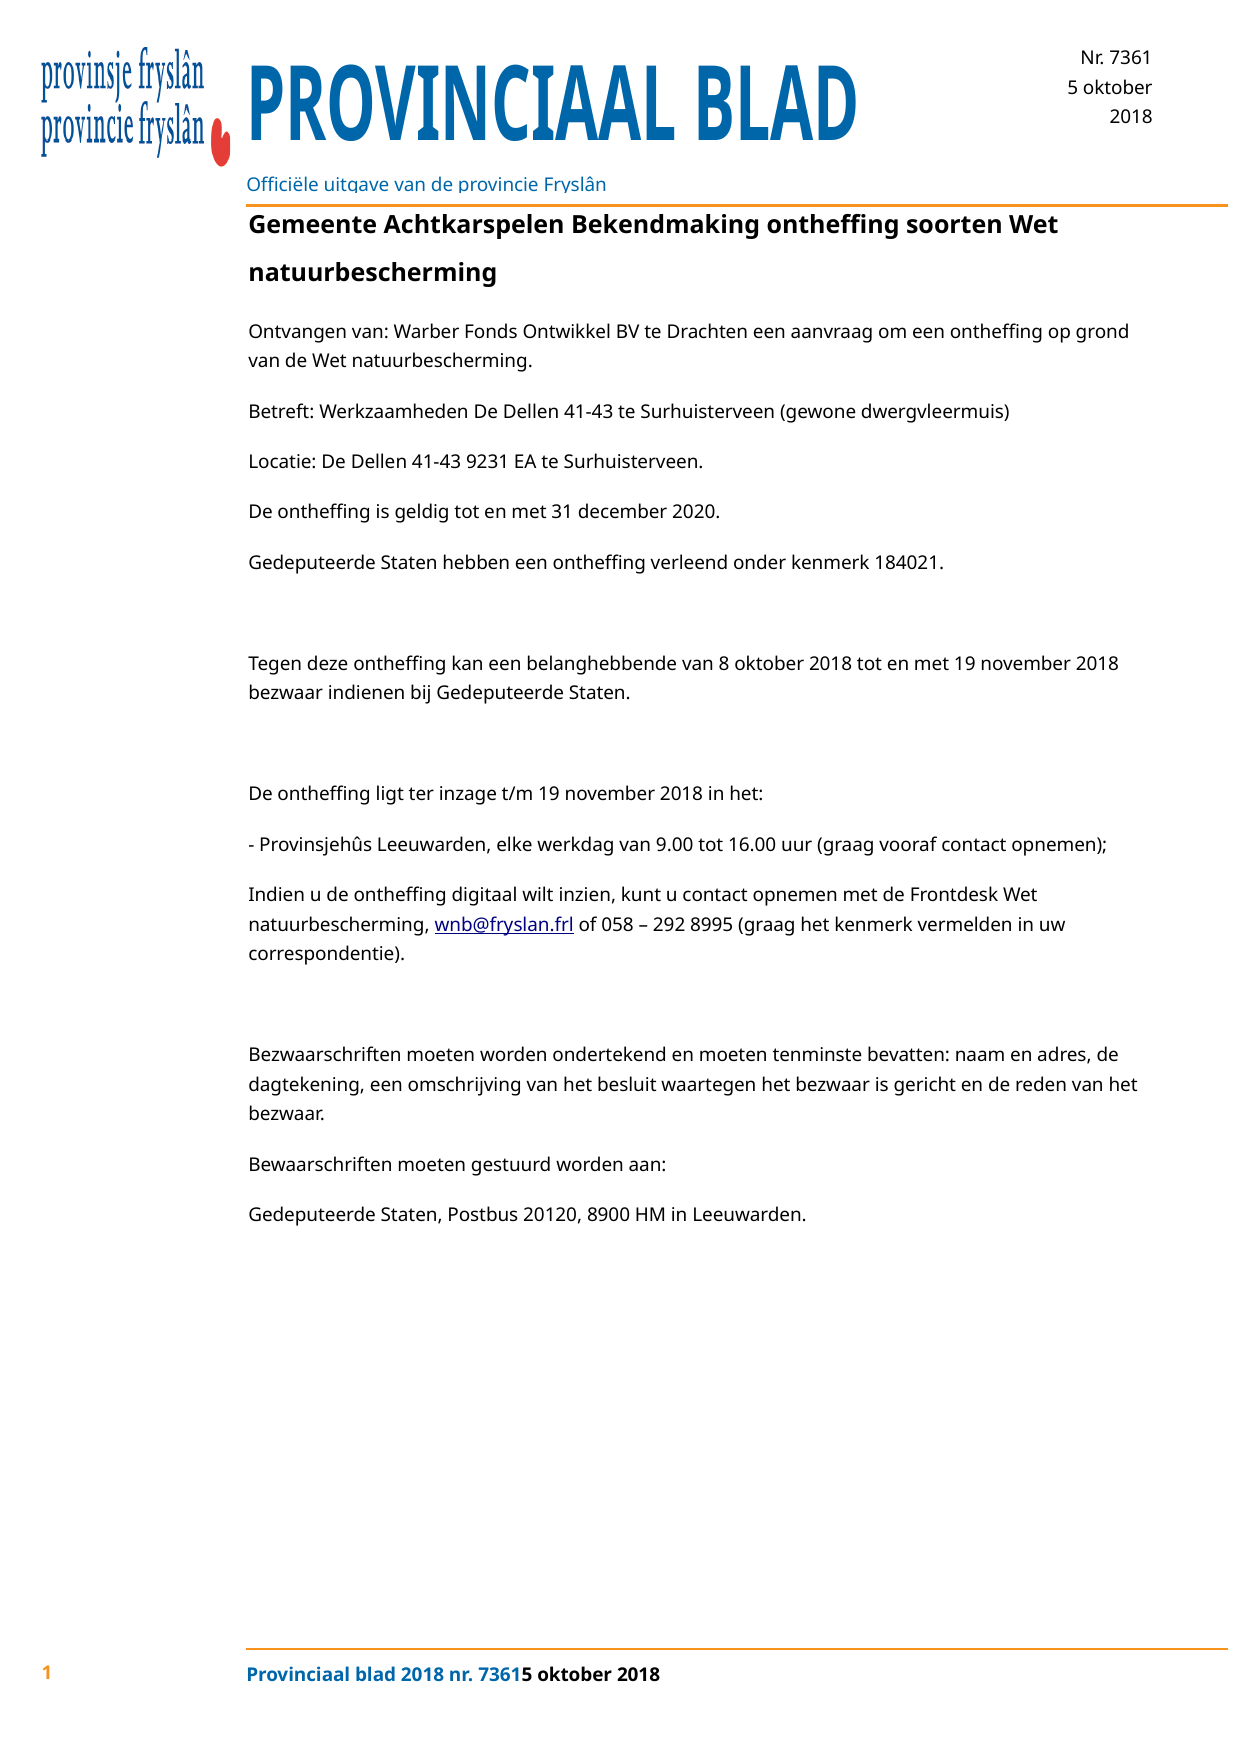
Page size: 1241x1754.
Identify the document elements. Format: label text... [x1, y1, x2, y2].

picture [41, 47, 231, 172]
text Gedeputeerde Staten, Postbus 20120, 8900 HM in Leeuwarden. [248, 1201, 1152, 1227]
text De ontheffing ligt ter inzage t/m 19 november 2018 in het: [248, 780, 1152, 806]
text Gedeputeerde Staten hebben een ontheffing verleend onder kenmerk 184021. [248, 549, 1152, 575]
text Bezwaarschriften moeten worden ondertekend en moeten tenminste bevatten: naam en adres, de dagtekening, een omschrijving van het besluit waartegen het bezwaar is gericht en de reden van het bezwaar. [248, 1041, 1152, 1126]
text Indien u de ontheffing digitaal wilt inzien, kunt u contact opnemen met de Frontdesk Wet natuurbescherming, wnb@fryslan.frl of 058 – 292 8995 (graag het kenmerk vermelden in uw correspondentie). [248, 881, 1152, 966]
text Gemeente Achtkarspelen Bekendmaking ontheffing soorten Wet natuurbescherming [248, 207, 1152, 288]
text Ontvangen van: Warber Fonds Ontwikkel BV te Drachten een aanvraag om een ontheffing op grond van de Wet natuurbescherming. [248, 318, 1152, 373]
text Locatie: De Dellen 41-43 9231 EA te Surhuisterveen. [248, 448, 1152, 474]
text Tegen deze ontheffing kan een belanghebbende van 8 oktober 2018 tot en met 19 november 2018 bezwaar indienen bij Gedeputeerde Staten. [248, 650, 1152, 705]
text De ontheffing is geldig tot en met 31 december 2020. [248, 499, 1152, 524]
text Bewaarschriften moeten gestuurd worden aan: [248, 1151, 1152, 1177]
text Betreft: Werkzaamheden De Dellen 41-43 te Surhuisterveen (gewone dwergvleermuis) [248, 398, 1152, 424]
text - Provinsjehûs Leeuwarden, elke werkdag van 9.00 tot 16.00 uur (graag vooraf contact opnemen); [248, 831, 1152, 857]
